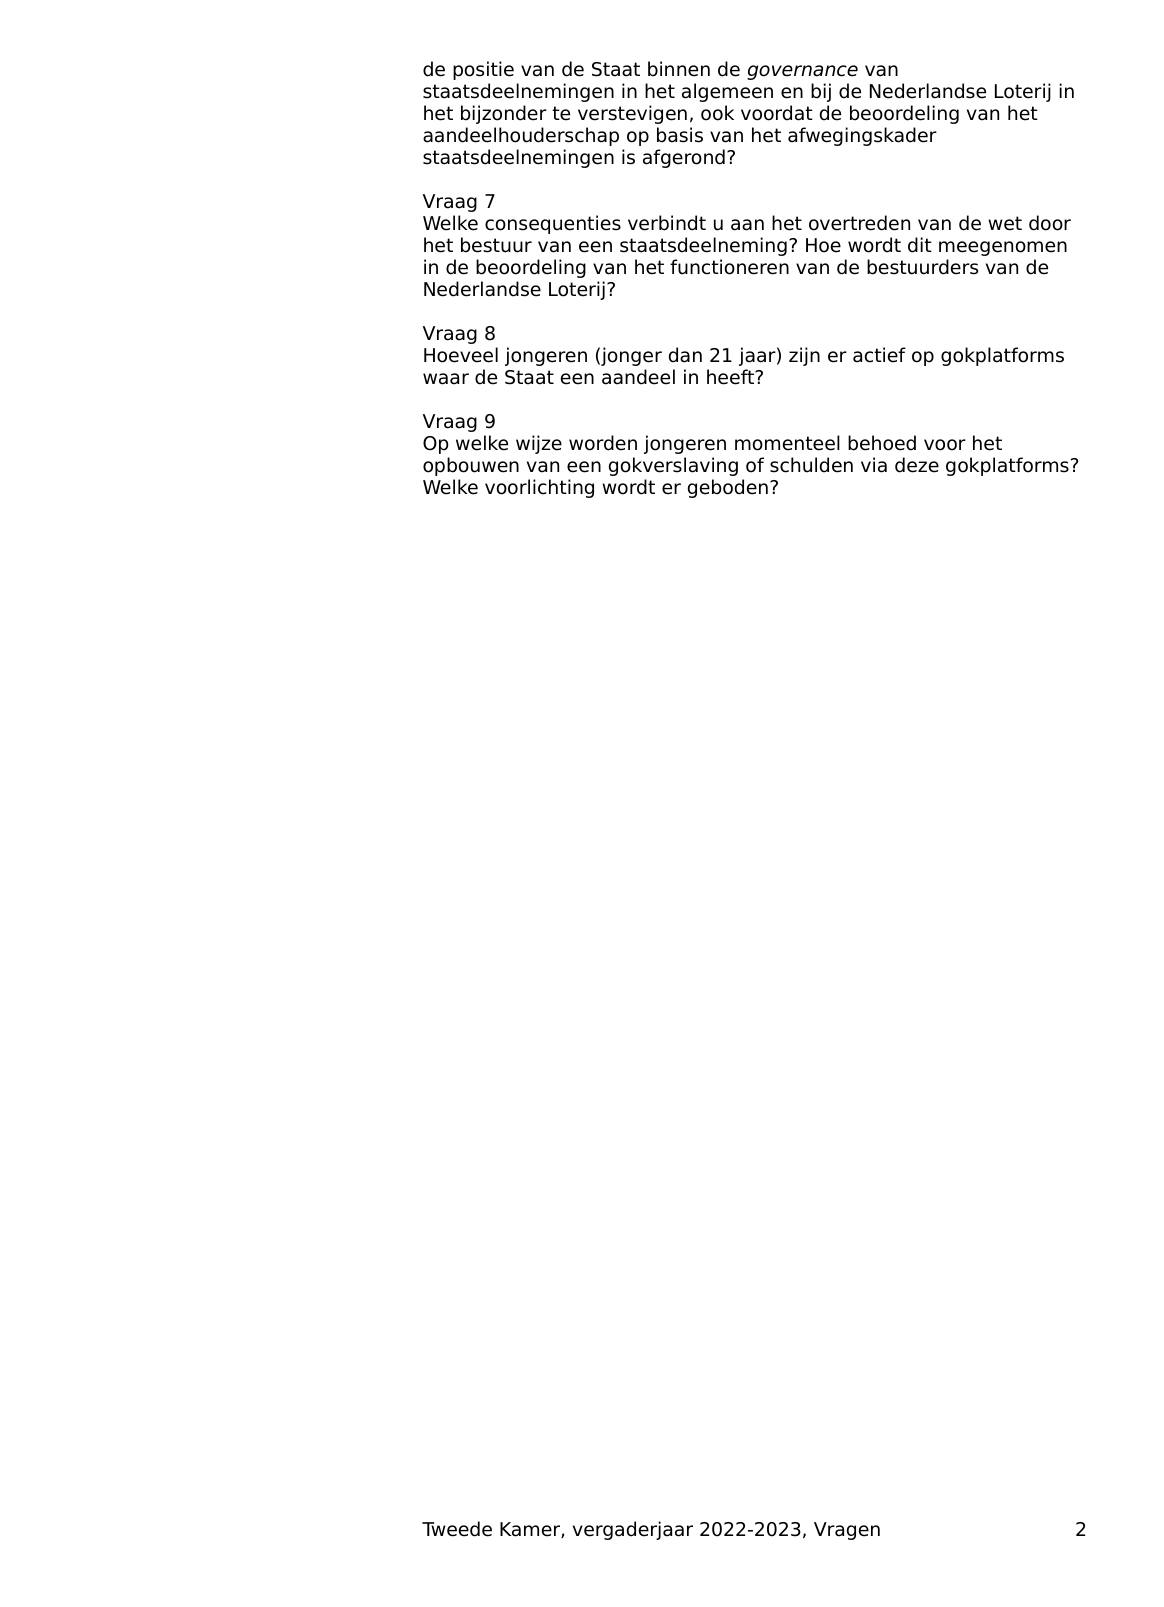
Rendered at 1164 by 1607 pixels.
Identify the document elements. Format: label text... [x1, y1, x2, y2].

text Welke consequenties verbindt u aan het overtreden van de wet door het bestuur van een staatsdeelneming? Hoe wordt dit meegenomen in de beoordeling van het functioneren van de bestuurders van de Nederlandse Loterij? [422, 213, 1087, 301]
text Vraag 7 [422, 191, 1087, 213]
text de positie van de Staat binnen de governance van staatsdeelnemingen in het algemeen en bij de Nederlandse Loterij in het bijzonder te verstevigen, ook voordat de beoordeling van het aandeelhouderschap op basis van het afwegingskader staatsdeelnemingen is afgerond? [422, 59, 1087, 169]
text Vraag 8 [422, 323, 1087, 345]
text Vraag 9 [422, 411, 1087, 433]
text Hoeveel jongeren (jonger dan 21 jaar) zijn er actief op gokplatforms waar de Staat een aandeel in heeft? [422, 345, 1087, 389]
text Op welke wijze worden jongeren momenteel behoed voor het opbouwen van een gokverslaving of schulden via deze gokplatforms? Welke voorlichting wordt er geboden? [422, 433, 1087, 499]
